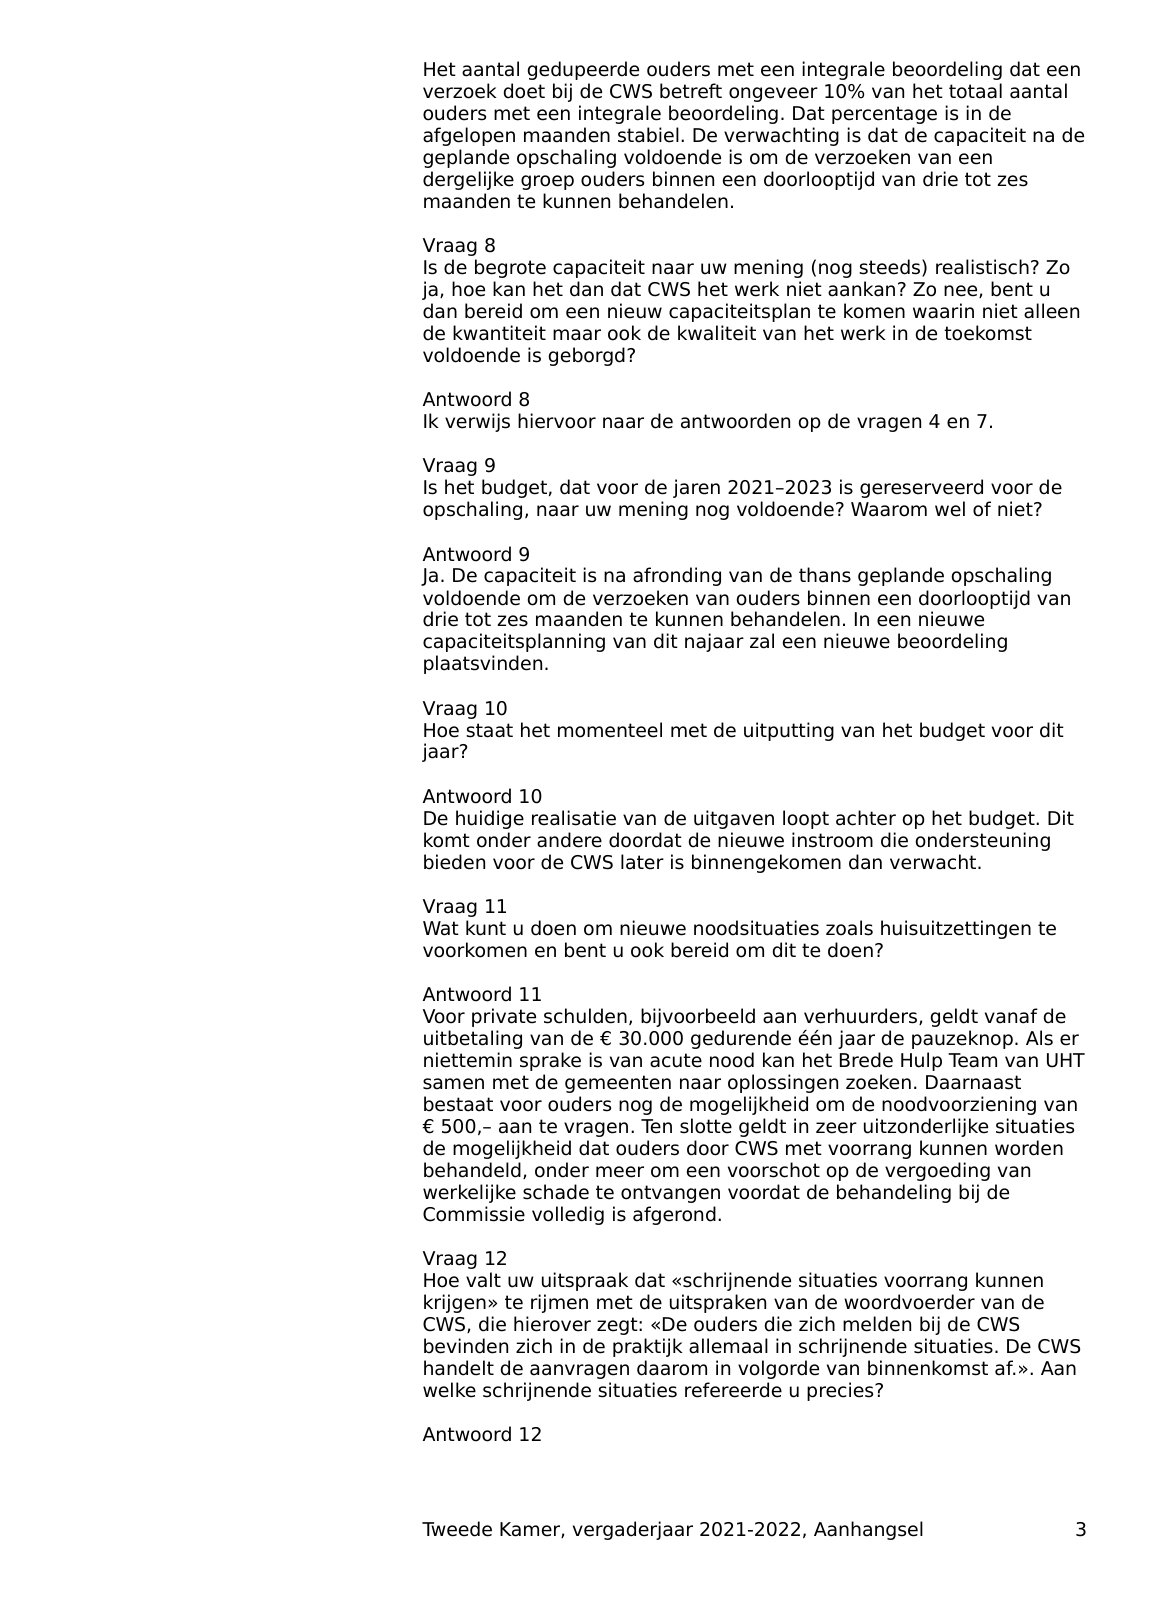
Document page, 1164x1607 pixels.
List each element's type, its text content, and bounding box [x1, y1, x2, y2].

text Ja. De capaciteit is na afronding van de thans geplande opschaling voldoende om de verzoeken van ouders binnen een doorlooptijd van drie tot zes maanden te kunnen behandelen. In een nieuwe capaciteitsplanning van dit najaar zal een nieuwe beoordeling plaatsvinden. [422, 565, 1087, 675]
text Antwoord 9 [422, 543, 1087, 565]
text Voor private schulden, bijvoorbeeld aan verhuurders, geldt vanaf de uitbetaling van de € 30.000 gedurende één jaar de pauzeknop. Als er niettemin sprake is van acute nood kan het Brede Hulp Team van UHT samen met de gemeenten naar oplossingen zoeken. Daarnaast bestaat voor ouders nog de mogelijkheid om de noodvoorziening van € 500,– aan te vragen. Ten slotte geldt in zeer uitzonderlijke situaties de mogelijkheid dat ouders door CWS met voorrang kunnen worden behandeld, onder meer om een voorschot op de vergoeding van werkelijke schade te ontvangen voordat de behandeling bij de Commissie volledig is afgerond. [422, 1006, 1087, 1226]
text Antwoord 12 [422, 1424, 1087, 1446]
text Ik verwijs hiervoor naar de antwoorden op de vragen 4 en 7. [422, 411, 1087, 433]
text Vraag 11 [422, 896, 1087, 918]
text Vraag 10 [422, 697, 1087, 719]
text Is de begrote capaciteit naar uw mening (nog steeds) realistisch? Zo ja, hoe kan het dan dat CWS het werk niet aankan? Zo nee, bent u dan bereid om een nieuw capaciteitsplan te komen waarin niet alleen de kwantiteit maar ook de kwaliteit van het werk in de toekomst voldoende is geborgd? [422, 257, 1087, 367]
text Antwoord 11 [422, 984, 1087, 1006]
text Wat kunt u doen om nieuwe noodsituaties zoals huisuitzettingen te voorkomen en bent u ook bereid om dit te doen? [422, 918, 1087, 962]
text Vraag 9 [422, 455, 1087, 477]
text De huidige realisatie van de uitgaven loopt achter op het budget. Dit komt onder andere doordat de nieuwe instroom die ondersteuning bieden voor de CWS later is binnengekomen dan verwacht. [422, 808, 1087, 873]
text Hoe valt uw uitspraak dat «schrijnende situaties voorrang kunnen krijgen» te rijmen met de uitspraken van de woordvoerder van de CWS, die hierover zegt: «De ouders die zich melden bij de CWS bevinden zich in de praktijk allemaal in schrijnende situaties. De CWS handelt de aanvragen daarom in volgorde van binnenkomst af.». Aan welke schrijnende situaties refereerde u precies? [422, 1270, 1087, 1402]
text Hoe staat het momenteel met de uitputting van het budget voor dit jaar? [422, 719, 1087, 763]
text Het aantal gedupeerde ouders met een integrale beoordeling dat een verzoek doet bij de CWS betreft ongeveer 10% van het totaal aantal ouders met een integrale beoordeling. Dat percentage is in de afgelopen maanden stabiel. De verwachting is dat de capaciteit na de geplande opschaling voldoende is om de verzoeken van een dergelijke groep ouders binnen een doorlooptijd van drie tot zes maanden te kunnen behandelen. [422, 59, 1087, 213]
text Is het budget, dat voor de jaren 2021–2023 is gereserveerd voor de opschaling, naar uw mening nog voldoende? Waarom wel of niet? [422, 477, 1087, 521]
text Vraag 12 [422, 1248, 1087, 1270]
text Antwoord 8 [422, 389, 1087, 411]
text Antwoord 10 [422, 786, 1087, 808]
text Vraag 8 [422, 235, 1087, 257]
